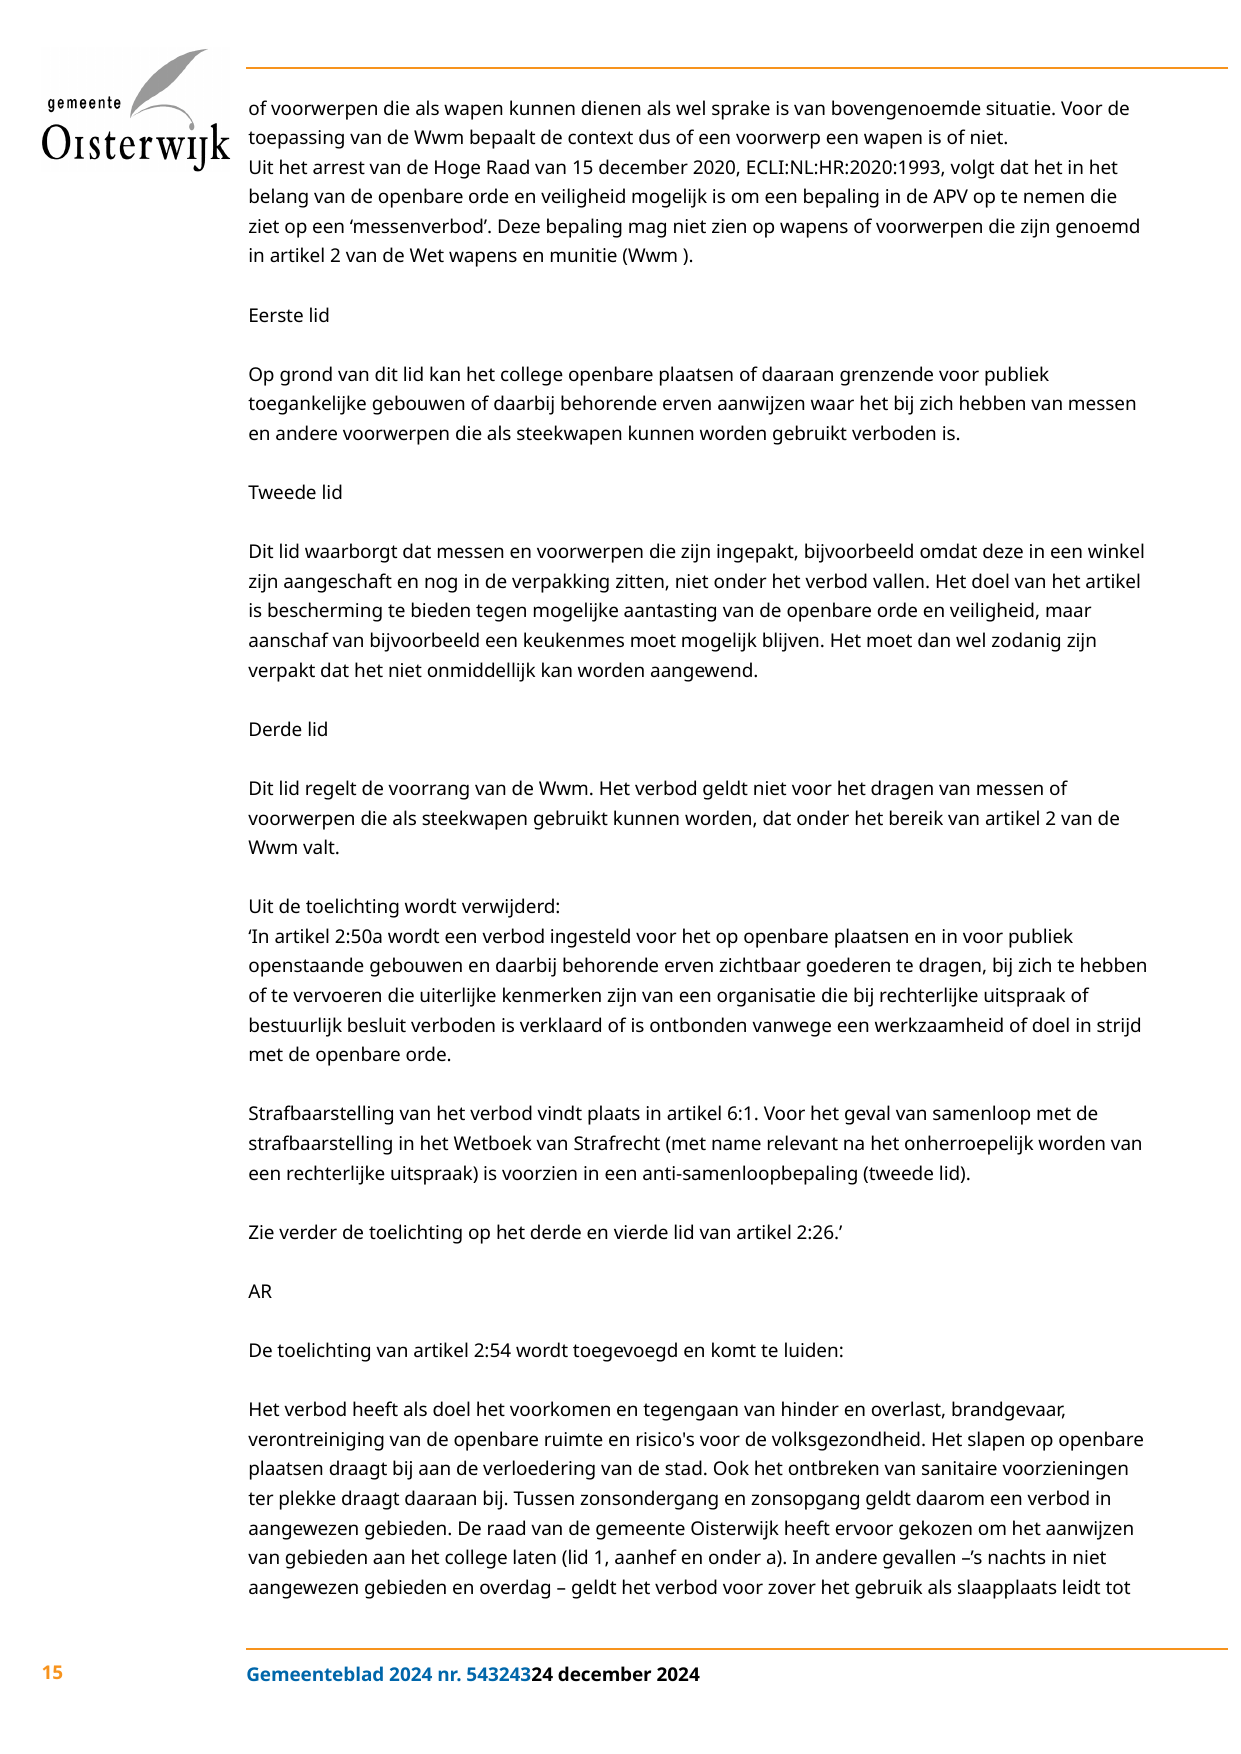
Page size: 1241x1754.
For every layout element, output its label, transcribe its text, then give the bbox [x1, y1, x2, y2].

text Dit lid waarborgt dat messen en voorwerpen die zijn ingepakt, bijvoorbeeld omdat deze in een winkel zijn aangeschaft en nog in de verpakking zitten, niet onder het verbod vallen. Het doel van het artikel is bescherming te bieden tegen mogelijke aantasting van de openbare orde en veiligheid, maar aanschaf van bijvoorbeeld een keukenmes moet mogelijk blijven. Het moet dan wel zodanig zijn verpakt dat het niet onmiddellijk kan worden aangewend. [248, 538, 1152, 683]
text De toelichting van artikel 2:54 wordt toegevoegd en komt te luiden: [248, 1337, 1152, 1363]
text Op grond van dit lid kan het college openbare plaatsen of daaraan grenzende voor publiek toegankelijke gebouwen of daarbij behorende erven aanwijzen waar het bij zich hebben van messen en andere voorwerpen die als steekwapen kunnen worden gebruikt verboden is. [248, 361, 1152, 446]
text Derde lid [248, 716, 1152, 742]
text AR [248, 1278, 1152, 1304]
picture [41, 47, 231, 172]
text Het verbod heeft als doel het voorkomen en tegengaan van hinder en overlast, brandgevaar, verontreiniging van de openbare ruimte en risico's voor de volksgezondheid. Het slapen op openbare plaatsen draagt bij aan de verloedering van de stad. Ook het ontbreken van sanitaire voorzieningen ter plekke draagt daaraan bij. Tussen zonsondergang en zonsopgang geldt daarom een verbod in aangewezen gebieden. De raad van de gemeente Oisterwijk heeft ervoor gekozen om het aanwijzen van gebieden aan het college laten (lid 1, aanhef en onder a). In andere gevallen –’s nachts in niet aangewezen gebieden en overdag – geldt het verbod voor zover het gebruik als slaapplaats leidt tot [248, 1396, 1152, 1600]
text Zie verder de toelichting op het derde en vierde lid van artikel 2:26.’ [248, 1219, 1152, 1245]
text Uit het arrest van de Hoge Raad van 15 december 2020, ECLI:NL:HR:2020:1993, volgt dat het in het belang van de openbare orde en veiligheid mogelijk is om een bepaling in de APV op te nemen die ziet op een ‘messenverbod’. Deze bepaling mag niet zien op wapens of voorwerpen die zijn genoemd in artikel 2 van de Wet wapens en munitie (Wwm ). [248, 154, 1152, 268]
text ‘In artikel 2:50a wordt een verbod ingesteld voor het op openbare plaatsen en in voor publiek openstaande gebouwen en daarbij behorende erven zichtbaar goederen te dragen, bij zich te hebben of te vervoeren die uiterlijke kenmerken zijn van een organisatie die bij rechterlijke uitspraak of bestuurlijk besluit verboden is verklaard of is ontbonden vanwege een werkzaamheid of doel in strijd met de openbare orde. [248, 923, 1152, 1067]
text Dit lid regelt de voorrang van de Wwm. Het verbod geldt niet voor het dragen van messen of voorwerpen die als steekwapen gebruikt kunnen worden, dat onder het bereik van artikel 2 van de Wwm valt. [248, 775, 1152, 860]
text Tweede lid [248, 479, 1152, 505]
text Strafbaarstelling van het verbod vindt plaats in artikel 6:1. Voor het geval van samenloop met de strafbaarstelling in het Wetboek van Strafrecht (met name relevant na het onherroepelijk worden van een rechterlijke uitspraak) is voorzien in een anti-samenloopbepaling (tweede lid). [248, 1101, 1152, 1186]
text of voorwerpen die als wapen kunnen dienen als wel sprake is van bovengenoemde situatie. Voor de toepassing van de Wwm bepaalt de context dus of een voorwerp een wapen is of niet. [248, 95, 1152, 150]
text Eerste lid [248, 302, 1152, 328]
text Uit de toelichting wordt verwijderd: [248, 893, 1152, 919]
